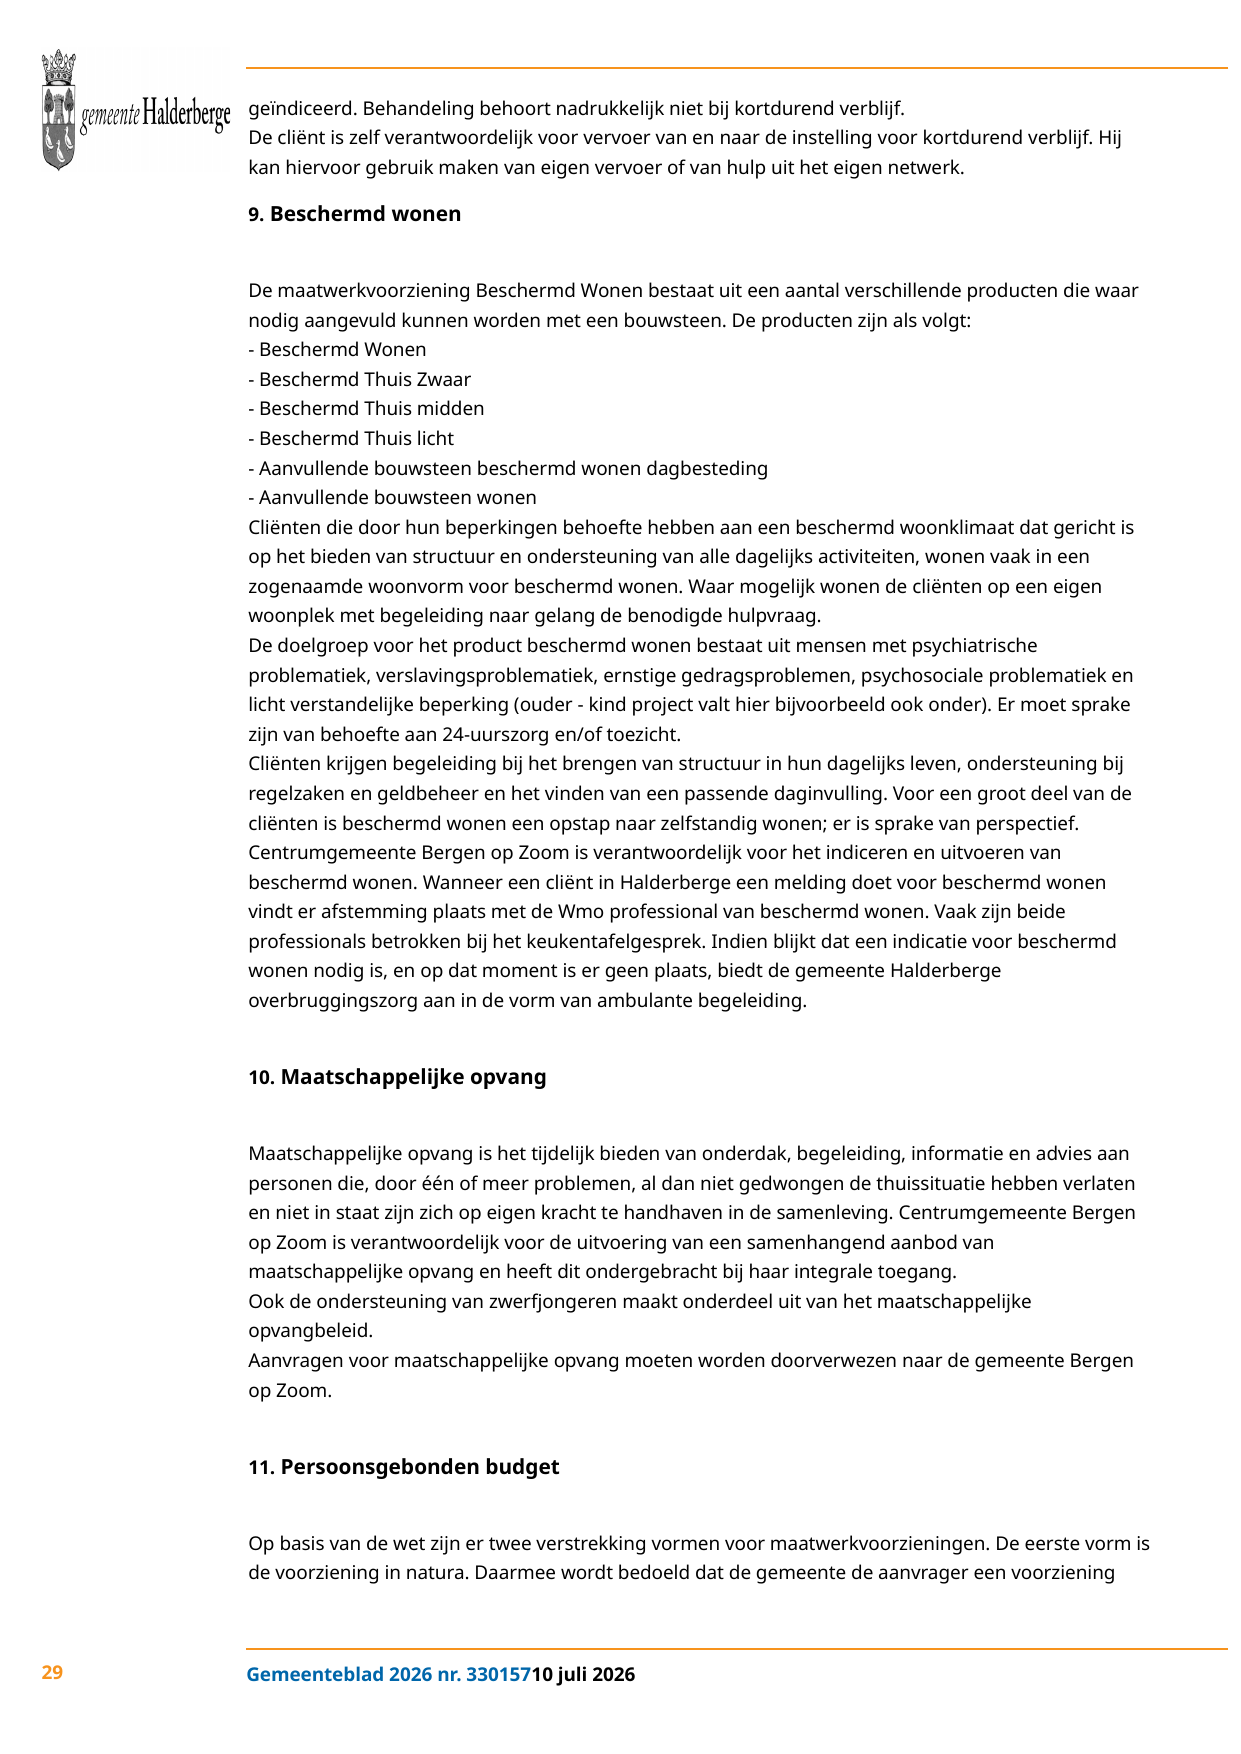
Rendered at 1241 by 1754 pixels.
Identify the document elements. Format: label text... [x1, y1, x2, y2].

picture [41, 47, 231, 172]
text - Aanvullende bouwsteen wonen [248, 484, 1152, 510]
text De doelgroep voor het product beschermd wonen bestaat uit mensen met psychiatrische problematiek, verslavingsproblematiek, ernstige gedragsproblemen, psychosociale problematiek en licht verstandelijke beperking (ouder - kind project valt hier bijvoorbeeld ook onder). Er moet sprake zijn van behoefte aan 24-uurszorg en/of toezicht. [248, 632, 1152, 747]
text Aanvragen voor maatschappelijke opvang moeten worden doorverwezen naar de gemeente Bergen op Zoom. [248, 1347, 1152, 1403]
text - Beschermd Thuis midden [248, 396, 1152, 421]
text Centrumgemeente Bergen op Zoom is verantwoordelijk voor het indiceren en uitvoeren van beschermd wonen. Wanneer een cliënt in Halderberge een melding doet voor beschermd wonen vindt er afstemming plaats met de Wmo professional van beschermd wonen. Vaak zijn beide professionals betrokken bij het keukentafelgesprek. Indien blijkt dat een indicatie voor beschermd wonen nodig is, en op dat moment is er geen plaats, biedt de gemeente Halderberge overbruggingszorg aan in de vorm van ambulante begeleiding. [248, 839, 1152, 1013]
text Cliënten die door hun beperkingen behoefte hebben aan een beschermd woonklimaat dat gericht is op het bieden van structuur en ondersteuning van alle dagelijks activiteiten, wonen vaak in een zogenaamde woonvorm voor beschermd wonen. Waar mogelijk wonen de cliënten op een eigen woonplek met begeleiding naar gelang de benodigde hulpvraag. [248, 514, 1152, 628]
text - Beschermd Wonen [248, 336, 1152, 362]
text 9. Beschermd wonen [248, 199, 1152, 228]
text 10. Maatschappelijke opvang [248, 1062, 1152, 1091]
text 11. Persoonsgebonden budget [248, 1452, 1152, 1481]
text - Beschermd Thuis licht [248, 425, 1152, 451]
text geïndiceerd. Behandeling behoort nadrukkelijk niet bij kortdurend verblijf. [248, 95, 1152, 121]
text De maatwerkvoorziening Beschermd Wonen bestaat uit een aantal verschillende producten die waar nodig aangevuld kunnen worden met een bouwsteen. De producten zijn als volgt: [248, 277, 1152, 333]
text Ook de ondersteuning van zwerfjongeren maakt onderdeel uit van het maatschappelijke opvangbeleid. [248, 1288, 1152, 1343]
text De cliënt is zelf verantwoordelijk voor vervoer van en naar de instelling voor kortdurend verblijf. Hij kan hiervoor gebruik maken van eigen vervoer of van hulp uit het eigen netwerk. [248, 124, 1152, 180]
text - Beschermd Thuis Zwaar [248, 366, 1152, 392]
text Maatschappelijke opvang is het tijdelijk bieden van onderdak, begeleiding, informatie en advies aan personen die, door één of meer problemen, al dan niet gedwongen de thuissituatie hebben verlaten en niet in staat zijn zich op eigen kracht te handhaven in de samenleving. Centrumgemeente Bergen op Zoom is verantwoordelijk voor de uitvoering van een samenhangend aanbod van maatschappelijke opvang en heeft dit ondergebracht bij haar integrale toegang. [248, 1140, 1152, 1284]
text - Aanvullende bouwsteen beschermd wonen dagbesteding [248, 455, 1152, 481]
text Op basis van de wet zijn er twee verstrekking vormen voor maatwerkvoorzieningen. De eerste vorm is de voorziening in natura. Daarmee wordt bedoeld dat de gemeente de aanvrager een voorziening [248, 1530, 1152, 1585]
text Cliënten krijgen begeleiding bij het brengen van structuur in hun dagelijks leven, ondersteuning bij regelzaken en geldbeheer en het vinden van een passende daginvulling. Voor een groot deel van de cliënten is beschermd wonen een opstap naar zelfstandig wonen; er is sprake van perspectief. [248, 751, 1152, 836]
